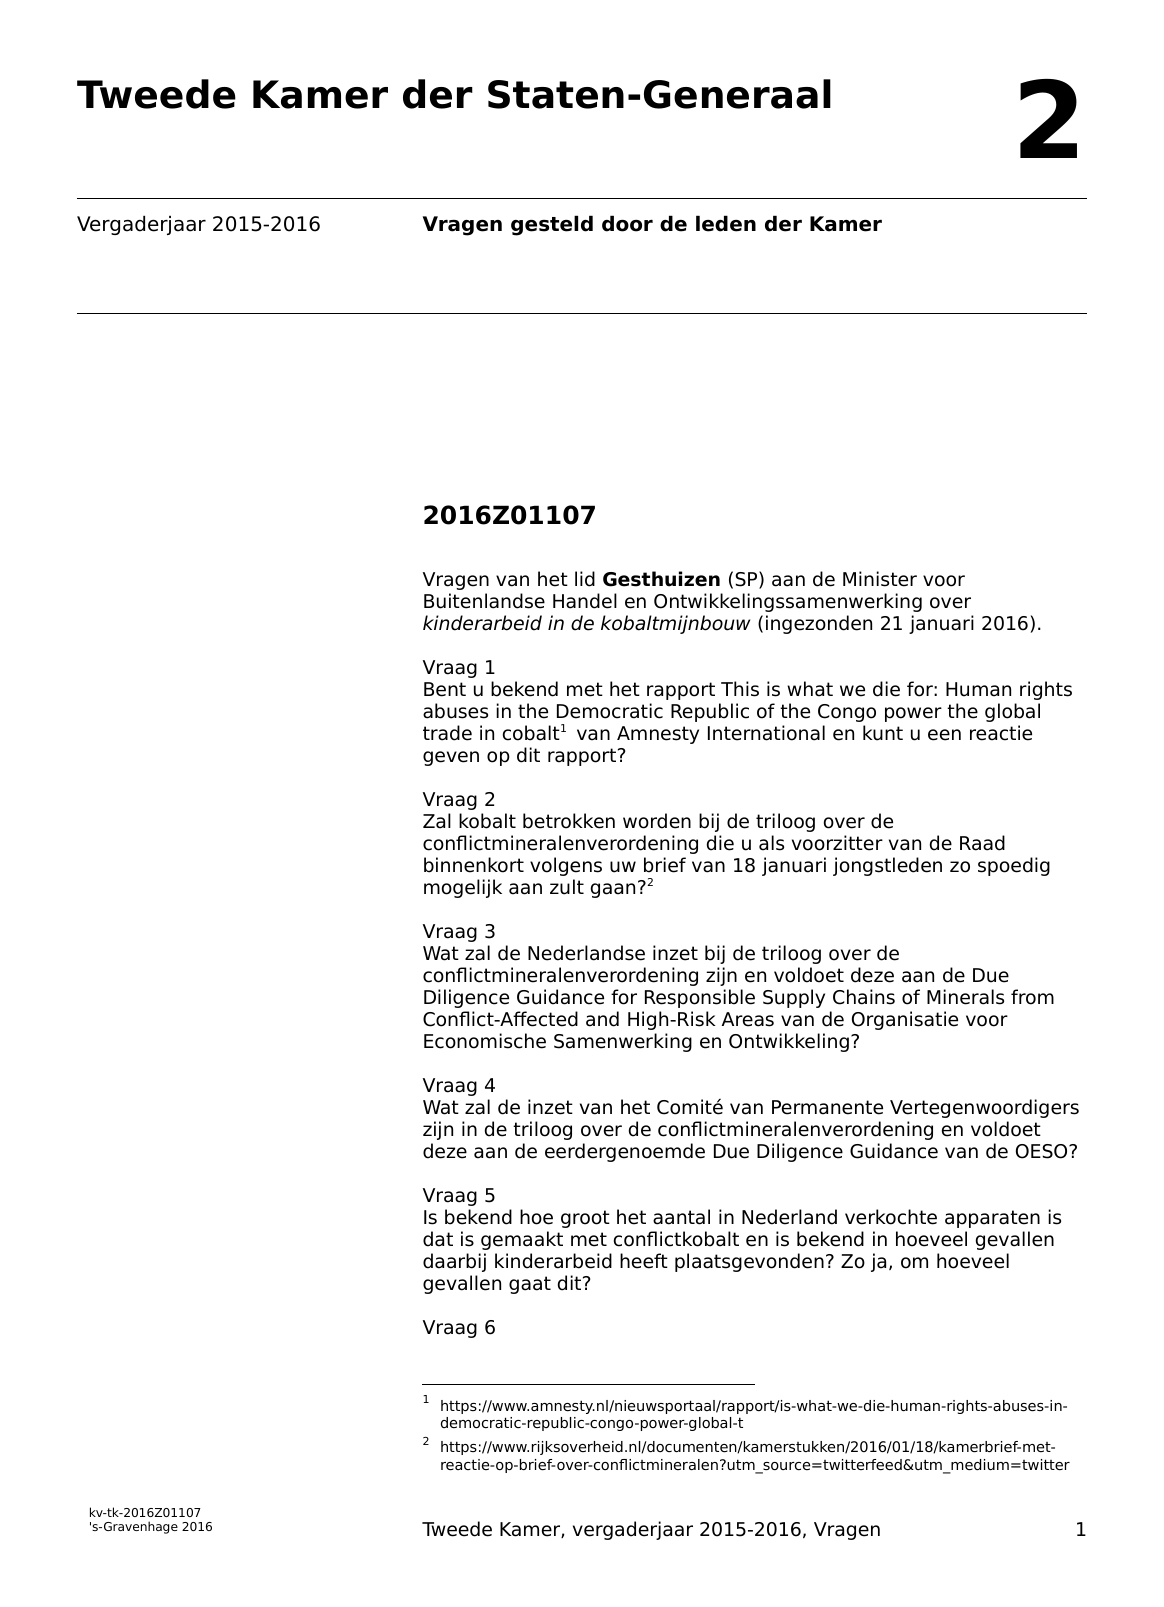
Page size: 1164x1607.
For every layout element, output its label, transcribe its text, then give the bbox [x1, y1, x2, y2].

text Vraag 3 [422, 921, 1087, 943]
text https://www.rijksoverheid.nl/documenten/kamerstukken/2016/01/18/kamerbrief-met-reactie-op-brief-over-conflictmineralen?utm_source=twitterfeed&utm_medium=twitter [422, 1435, 1087, 1474]
text Is bekend hoe groot het aantal in Nederland verkochte apparaten is dat is gemaakt met conflictkobalt en is bekend in hoeveel gevallen daarbij kinderarbeid heeft plaatsgevonden? Zo ja, om hoeveel gevallen gaat dit? [422, 1207, 1087, 1295]
text Vragen van het lid Gesthuizen (SP) aan de Minister voor Buitenlandse Handel en Ontwikkelingssamenwerking over kinderarbeid in de kobaltmijnbouw (ingezonden 21 januari 2016). [422, 569, 1087, 635]
table_cell Vergaderjaar 2015-2016 [77, 199, 422, 313]
text Vraag 5 [422, 1185, 1087, 1207]
text Vraag 1 [422, 657, 1087, 679]
text Zal kobalt betrokken worden bij de triloog over de conflictmineralenverordening die u als voorzitter van de Raad binnenkort volgens uw brief van 18 januari jongstleden zo spoedig mogelijk aan zult gaan? [422, 811, 1087, 899]
text Bent u bekend met het rapport This is what we die for: Human rights abuses in the Democratic Republic of the Congo power the global trade in cobalt van Amnesty International en kunt u een reactie geven op dit rapport? [422, 679, 1087, 767]
text Vraag 6 [422, 1317, 1087, 1339]
table_header Tweede Kamer der Staten-Generaal [77, 59, 886, 198]
text Vraag 4 [422, 1075, 1087, 1097]
text Wat zal de inzet van het Comité van Permanente Vertegenwoordigers zijn in de triloog over de conflictmineralenverordening en voldoet deze aan de eerdergenoemde Due Diligence Guidance van de OESO? [422, 1097, 1087, 1163]
text Wat zal de Nederlandse inzet bij de triloog over de conflictmineralenverordening zijn en voldoet deze aan de Due Diligence Guidance for Responsible Supply Chains of Minerals from Conflict-Affected and High-Risk Areas van de Organisatie voor Economische Samenwerking en Ontwikkeling? [422, 943, 1087, 1053]
text Vraag 2 [422, 789, 1087, 811]
text 2016Z01107 [422, 501, 1087, 531]
text https://www.amnesty.nl/nieuwsportaal/rapport/is-what-we-die-human-rights-abuses-in-democratic-republic-congo-power-global-t [422, 1393, 1087, 1432]
table_cell Vragen gesteld door de leden der Kamer [422, 199, 1087, 313]
text 's-Gravenhage 2016 [88, 1520, 323, 1534]
table_header 2 [886, 59, 1087, 198]
text kv-tk-2016Z01107 [88, 1506, 323, 1520]
